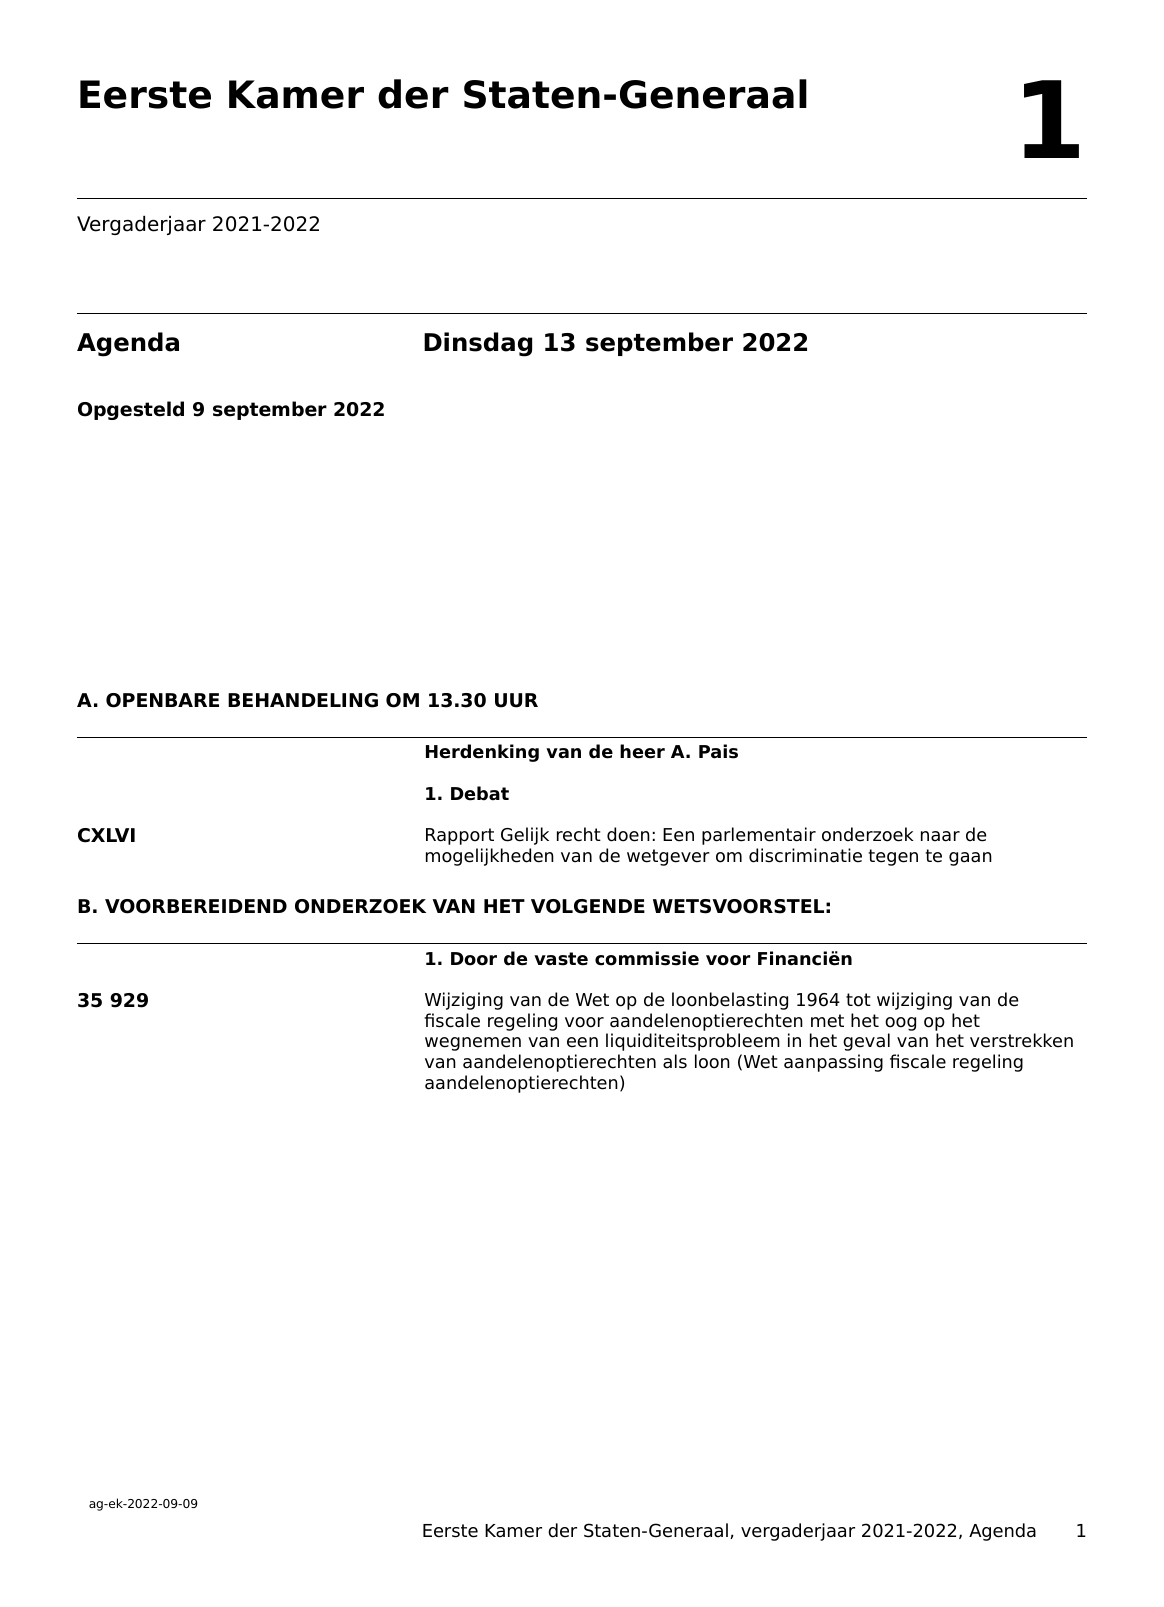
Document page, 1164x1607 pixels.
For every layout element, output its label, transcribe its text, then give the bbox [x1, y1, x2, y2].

table_cell Agenda [77, 314, 422, 357]
table_cell CXLVI [77, 825, 401, 866]
table_cell [401, 763, 418, 784]
table_cell [401, 825, 418, 866]
subtitle B. VOORBEREIDEND ONDERZOEK VAN HET VOLGENDE WETSVOORSTEL: [77, 896, 1087, 918]
table_header Eerste Kamer der Staten-Generaal [77, 59, 886, 198]
table_header [401, 944, 418, 969]
table_cell 35 929 [77, 990, 401, 1093]
table_cell [418, 804, 1087, 825]
table_header 1. Door de vaste commissie voor Financiën [418, 944, 1087, 969]
table_cell [418, 763, 1087, 784]
table_cell 1. Debat [418, 784, 1087, 804]
text ag-ek-2022-09-09 [88, 1497, 323, 1511]
table_cell Dinsdag 13 september 2022 [422, 314, 1087, 357]
table_cell Rapport Gelijk recht doen: Een parlementair onderzoek naar de mogelijkheden van de wetgever om discriminatie tegen te gaan [418, 825, 1087, 866]
table_cell [418, 970, 1087, 990]
table_cell [77, 784, 401, 804]
table_cell [401, 990, 418, 1093]
table_cell Wijziging van de Wet op de loonbelasting 1964 tot wijziging van de fiscale regeling voor aandelenoptierechten met het oog op het wegnemen van een liquiditeitsprobleem in het geval van het verstrekken van aandelenoptierechten als loon (Wet aanpassing fiscale regeling aandelenoptierechten) [418, 990, 1087, 1093]
text Opgesteld 9 september 2022 [77, 399, 1087, 421]
table_cell [77, 804, 401, 825]
table_cell [401, 784, 418, 804]
table_header 1 [886, 59, 1087, 198]
table_cell [77, 763, 401, 784]
table_header [77, 738, 401, 763]
table_header Herdenking van de heer A. Pais [418, 738, 1087, 763]
table_cell [77, 970, 401, 990]
table_cell [401, 970, 418, 990]
table_header [401, 738, 418, 763]
table_cell [401, 804, 418, 825]
table_cell Vergaderjaar 2021-2022 [77, 199, 1087, 313]
subtitle A. OPENBARE BEHANDELING OM 13.30 UUR [77, 690, 1087, 712]
table_header [77, 944, 401, 969]
